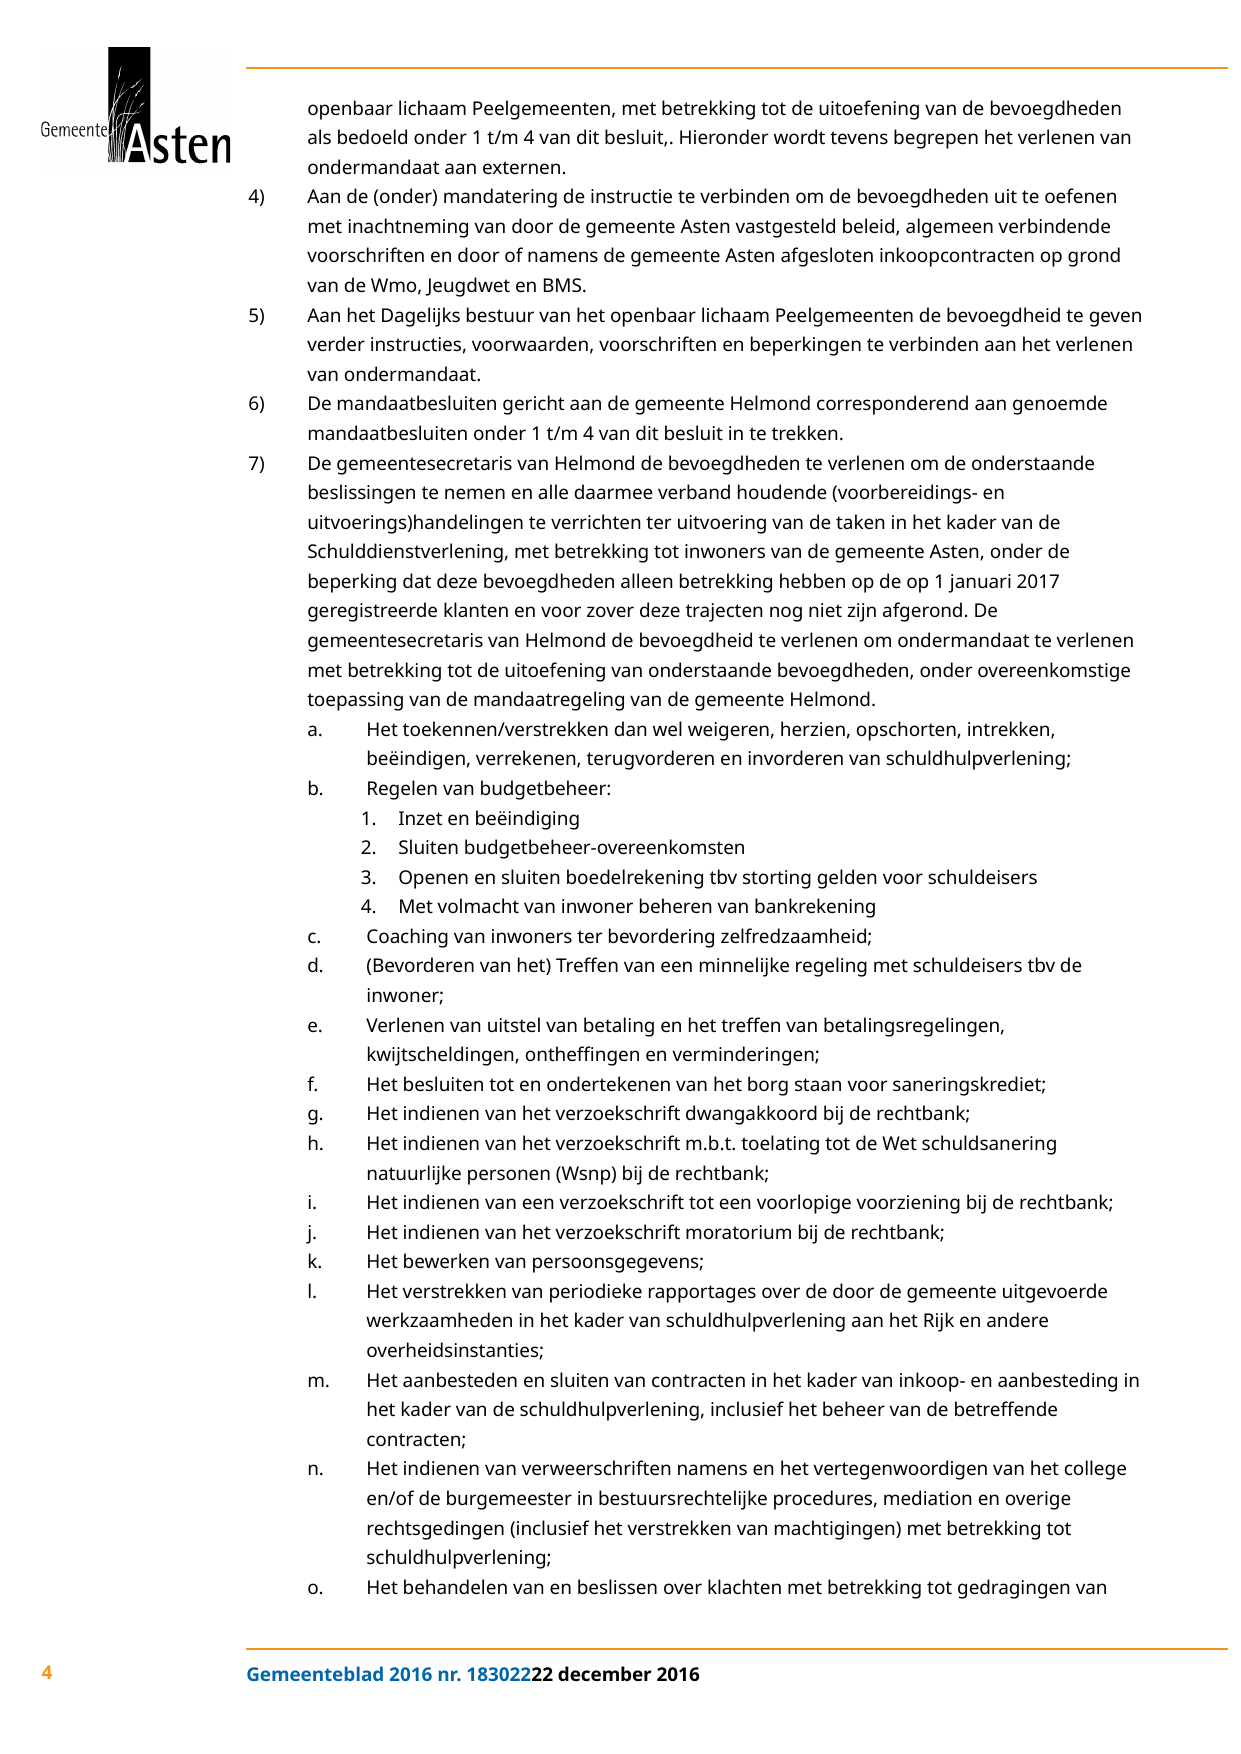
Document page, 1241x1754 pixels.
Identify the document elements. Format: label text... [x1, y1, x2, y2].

list Het indienen van het verzoekschrift dwangakkoord bij de rechtbank; [307, 1101, 1152, 1126]
list Inzet en beëindiging [361, 805, 1152, 831]
picture [41, 47, 231, 172]
list De mandaatbesluiten gericht aan de gemeente Helmond corresponderend aan genoemde mandaatbesluiten onder 1 t/m 4 van dit besluit in te trekken. [248, 391, 1152, 446]
list Het indienen van het verzoekschrift moratorium bij de rechtbank; [307, 1219, 1152, 1245]
list (Bevorderen van het) Treffen van een minnelijke regeling met schuldeisers tbv de inwoner; [307, 953, 1152, 1008]
list Het toekennen/verstrekken dan wel weigeren, herzien, opschorten, intrekken, beëindigen, verrekenen, terugvorderen en invorderen van schuldhulpverlening; [307, 716, 1152, 771]
list Openen en sluiten boedelrekening tbv storting gelden voor schuldeisers [361, 864, 1152, 890]
list Met volmacht van inwoner beheren van bankrekening [361, 893, 1152, 919]
list Het indienen van het verzoekschrift m.b.t. toelating tot de Wet schuldsanering natuurlijke personen (Wsnp) bij de rechtbank; [307, 1130, 1152, 1186]
list Het indienen van een verzoekschrift tot een voorlopige voorziening bij de rechtbank; [307, 1189, 1152, 1215]
list Verlenen van uitstel van betaling en het treffen van betalingsregelingen, kwijtscheldingen, ontheffingen en verminderingen; [307, 1012, 1152, 1067]
list Sluiten budgetbeheer-overeenkomsten [361, 834, 1152, 860]
list Aan de (onder) mandatering de instructie te verbinden om de bevoegdheden uit te oefenen met inachtneming van door de gemeente Asten vastgesteld beleid, algemeen verbindende voorschriften en door of namens de gemeente Asten afgesloten inkoopcontracten op grond van de Wmo, Jeugdwet en BMS. [248, 183, 1152, 298]
list Regelen van budgetbeheer: [307, 775, 1152, 801]
list Het indienen van verweerschriften namens en het vertegenwoordigen van het college en/of de burgemeester in bestuursrechtelijke procedures, mediation en overige rechtsgedingen (inclusief het verstrekken van machtigingen) met betrekking tot schuldhulpverlening; [307, 1456, 1152, 1570]
list Het aanbesteden en sluiten van contracten in het kader van inkoop- en aanbesteding in het kader van de schuldhulpverlening, inclusief het beheer van de betreffende contracten; [307, 1367, 1152, 1452]
list Coaching van inwoners ter bevordering zelfredzaamheid; [307, 923, 1152, 949]
list Het verstrekken van periodieke rapportages over de door de gemeente uitgevoerde werkzaamheden in het kader van schuldhulpverlening aan het Rijk en andere overheidsinstanties; [307, 1278, 1152, 1363]
list De gemeentesecretaris van Helmond de bevoegdheden te verlenen om de onderstaande beslissingen te nemen en alle daarmee verband houdende (voorbereidings- en uitvoerings)handelingen te verrichten ter uitvoering van de taken in het kader van de Schulddienstverlening, met betrekking tot inwoners van de gemeente Asten, onder de beperking dat deze bevoegdheden alleen betrekking hebben op de op 1 januari 2017 geregistreerde klanten en voor zover deze trajecten nog niet zijn afgerond. De gemeentesecretaris van Helmond de bevoegdheid te verlenen om ondermandaat te verlenen met betrekking tot de uitoefening van onderstaande bevoegdheden, onder overeenkomstige toepassing van de mandaatregeling van de gemeente Helmond. [248, 450, 1152, 712]
list Aan het Dagelijks bestuur van het openbaar lichaam Peelgemeenten de bevoegdheid te geven verder instructies, voorwaarden, voorschriften en beperkingen te verbinden aan het verlenen van ondermandaat. [248, 302, 1152, 387]
list openbaar lichaam Peelgemeenten, met betrekking tot de uitoefening van de bevoegdheden als bedoeld onder 1 t/m 4 van dit besluit,. Hieronder wordt tevens begrepen het verlenen van ondermandaat aan externen. [248, 95, 1152, 180]
list Het besluiten tot en ondertekenen van het borg staan voor saneringskrediet; [307, 1071, 1152, 1097]
list Het behandelen van en beslissen over klachten met betrekking tot gedragingen van [307, 1574, 1152, 1600]
list Het bewerken van persoonsgegevens; [307, 1248, 1152, 1274]
